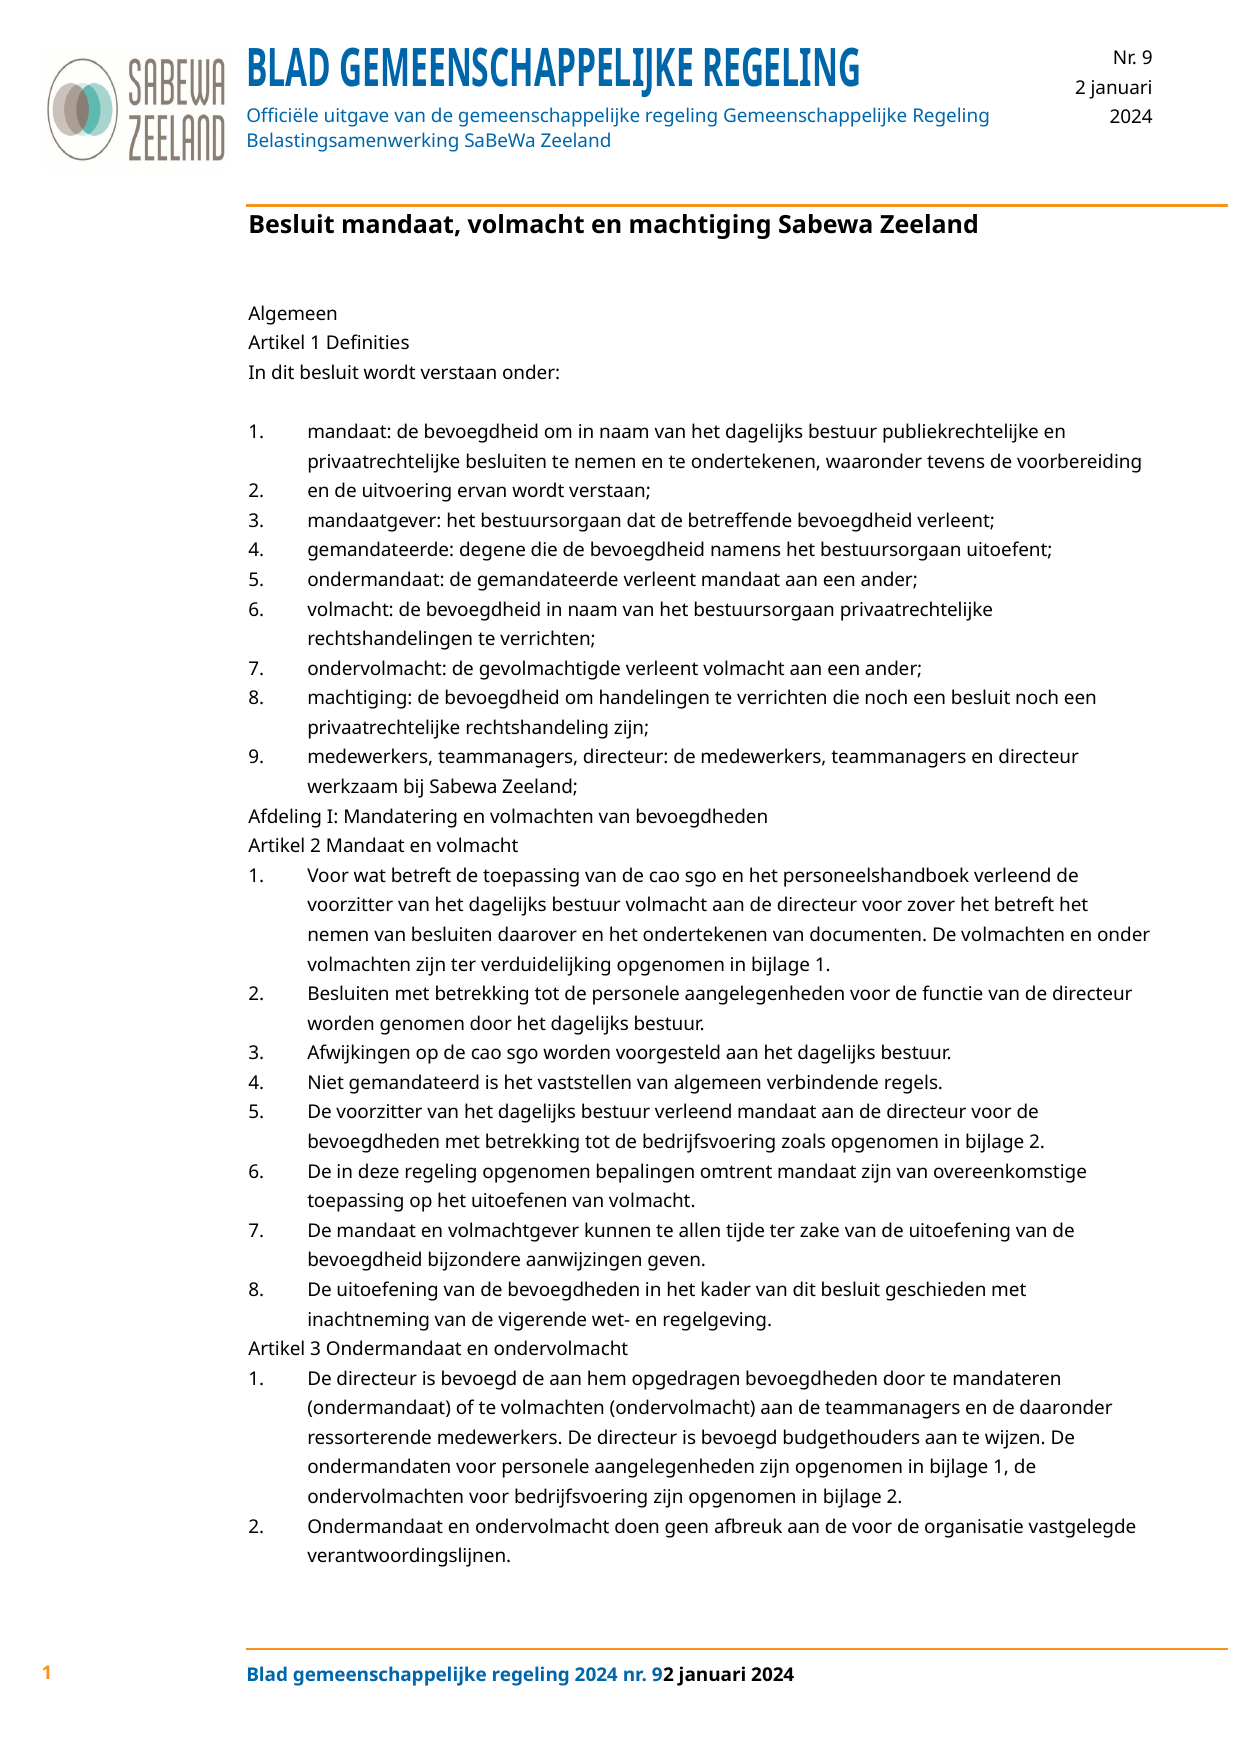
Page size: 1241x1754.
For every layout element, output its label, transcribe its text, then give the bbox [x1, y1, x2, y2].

list Besluiten met betrekking tot de personele aangelegenheden voor de functie van de directeur worden genomen door het dagelijks bestuur. [248, 980, 1152, 1036]
text Artikel 2 Mandaat en volmacht [248, 832, 1152, 858]
list De directeur is bevoegd de aan hem opgedragen bevoegdheden door te mandateren (ondermandaat) of te volmachten (ondervolmacht) aan de teammanagers en de daaronder ressorterende medewerkers. De directeur is bevoegd budgethouders aan te wijzen. De ondermandaten voor personele aangelegenheden zijn opgenomen in bijlage 1, de ondervolmachten voor bedrijfsvoering zijn opgenomen in bijlage 2. [248, 1365, 1152, 1509]
list medewerkers, teammanagers, directeur: de medewerkers, teammanagers en directeur werkzaam bij Sabewa Zeeland; [248, 744, 1152, 799]
text Besluit mandaat, volmacht en machtiging Sabewa Zeeland [248, 207, 1152, 241]
text Artikel 3 Ondermandaat en ondervolmacht [248, 1335, 1152, 1361]
list machtiging: de bevoegdheid om handelingen te verrichten die noch een besluit noch een privaatrechtelijke rechtshandeling zijn; [248, 684, 1152, 740]
list De voorzitter van het dagelijks bestuur verleend mandaat aan de directeur voor de bevoegdheden met betrekking tot de bedrijfsvoering zoals opgenomen in bijlage 2. [248, 1099, 1152, 1154]
list ondervolmacht: de gevolmachtigde verleent volmacht aan een ander; [248, 655, 1152, 681]
list Voor wat betreft de toepassing van de cao sgo en het personeelshandboek verleend de voorzitter van het dagelijks bestuur volmacht aan de directeur voor zover het betreft het nemen van besluiten daarover en het ondertekenen van documenten. De volmachten en onder volmachten zijn ter verduidelijking opgenomen in bijlage 1. [248, 862, 1152, 976]
text In dit besluit wordt verstaan onder: [248, 359, 1152, 385]
list De uitoefening van de bevoegdheden in het kader van dit besluit geschieden met inachtneming van de vigerende wet- en regelgeving. [248, 1276, 1152, 1331]
text Artikel 1 Definities [248, 329, 1152, 355]
list De mandaat en volmachtgever kunnen te allen tijde ter zake van de uitoefening van de bevoegdheid bijzondere aanwijzingen geven. [248, 1217, 1152, 1272]
list volmacht: de bevoegdheid in naam van het bestuursorgaan privaatrechtelijke rechtshandelingen te verrichten; [248, 596, 1152, 651]
text Afdeling I: Mandatering en volmachten van bevoegdheden [248, 803, 1152, 828]
list gemandateerde: degene die de bevoegdheid namens het bestuursorgaan uitoefent; [248, 537, 1152, 562]
list Niet gemandateerd is het vaststellen van algemeen verbindende regels. [248, 1069, 1152, 1095]
picture [41, 47, 231, 172]
list Afwijkingen op de cao sgo worden voorgesteld aan het dagelijks bestuur. [248, 1039, 1152, 1065]
list mandaat: de bevoegdheid om in naam van het dagelijks bestuur publiekrechtelijke en privaatrechtelijke besluiten te nemen en te ondertekenen, waaronder tevens de voorbereiding [248, 418, 1152, 473]
text Algemeen [248, 300, 1152, 326]
list mandaatgever: het bestuursorgaan dat de betreffende bevoegdheid verleent; [248, 507, 1152, 533]
list ondermandaat: de gemandateerde verleent mandaat aan een ander; [248, 566, 1152, 592]
list en de uitvoering ervan wordt verstaan; [248, 477, 1152, 503]
list Ondermandaat en ondervolmacht doen geen afbreuk aan de voor de organisatie vastgelegde verantwoordingslijnen. [248, 1513, 1152, 1568]
list De in deze regeling opgenomen bepalingen omtrent mandaat zijn van overeenkomstige toepassing op het uitoefenen van volmacht. [248, 1158, 1152, 1213]
